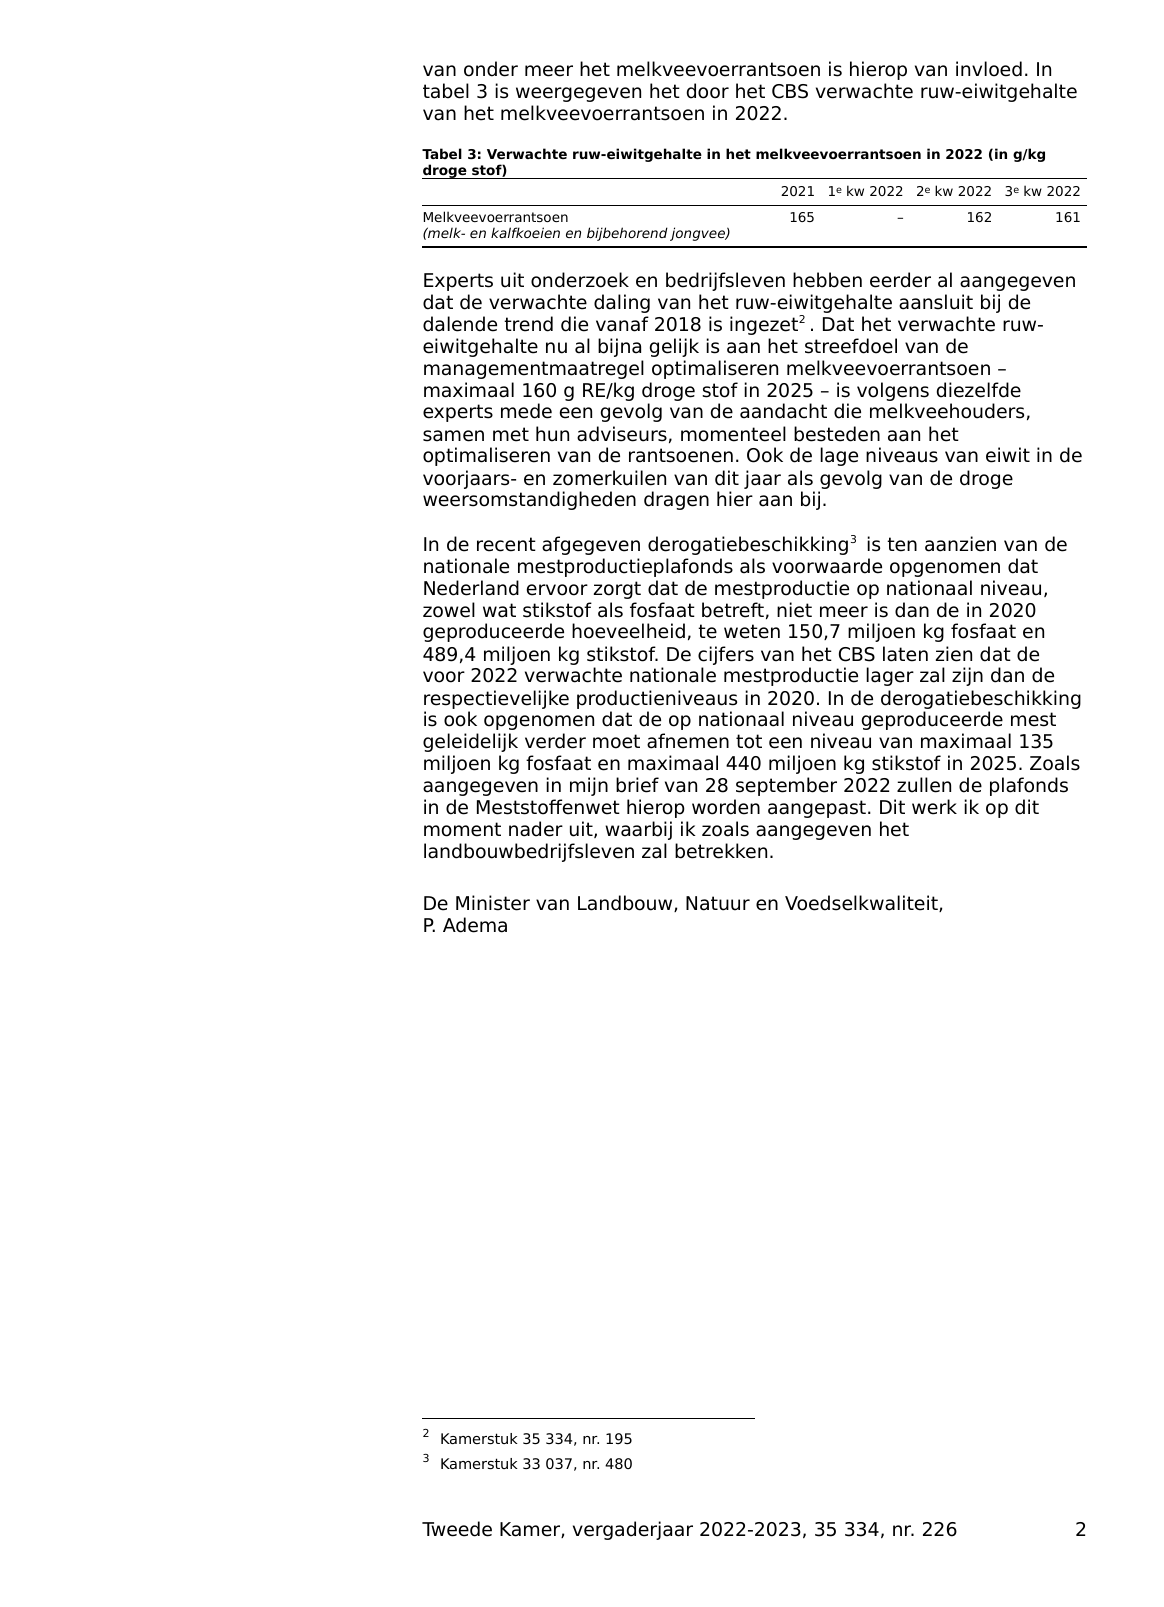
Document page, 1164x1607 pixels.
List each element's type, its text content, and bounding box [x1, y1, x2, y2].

table_cell 3e kw 2022 [998, 179, 1087, 204]
table_cell 1e kw 2022 [821, 179, 909, 204]
table_cell Melkveevoerrantsoen (melk- en kalfkoeien en bijbehorend jongvee) [422, 206, 732, 246]
text In de recent afgegeven derogatiebeschikking is ten aanzien van de nationale mestproductieplafonds als voorwaarde opgenomen dat Nederland ervoor zorgt dat de mestproductie op nationaal niveau, zowel wat stikstof als fosfaat betreft, niet meer is dan de in 2020 geproduceerde hoeveelheid, te weten 150,7 miljoen kg fosfaat en 489,4 miljoen kg stikstof. De cijfers van het CBS laten zien dat de voor 2022 verwachte nationale mestproductie lager zal zijn dan de respectievelijke productieniveaus in 2020. In de derogatiebeschikking is ook opgenomen dat de op nationaal niveau geproduceerde mest geleidelijk verder moet afnemen tot een niveau van maximaal 135 miljoen kg fosfaat en maximaal 440 miljoen kg stikstof in 2025. Zoals aangegeven in mijn brief van 28 september 2022 zullen de plafonds in de Meststoffenwet hierop worden aangepast. Dit werk ik op dit moment nader uit, waarbij ik zoals aangegeven het landbouwbedrijfsleven zal betrekken. [422, 533, 1087, 863]
text Kamerstuk 33 037, nr. 480 [422, 1452, 1087, 1474]
table_cell 165 [732, 206, 821, 246]
table_cell [422, 179, 732, 204]
table_cell 2e kw 2022 [910, 179, 998, 204]
text De Minister van Landbouw, Natuur en Voedselkwaliteit, P. Adema [422, 893, 1087, 937]
table_header Tabel 3: Verwachte ruw-eiwitgehalte in het melkveevoerrantsoen in 2022 (in g/kg droge stof) [422, 147, 1087, 178]
table_cell 162 [910, 206, 998, 246]
table_cell 161 [998, 206, 1087, 246]
table_cell 2021 [732, 179, 821, 204]
text Experts uit onderzoek en bedrijfsleven hebben eerder al aangegeven dat de verwachte daling van het ruw-eiwitgehalte aansluit bij de dalende trend die vanaf 2018 is ingezet. Dat het verwachte ruw-eiwitgehalte nu al bijna gelijk is aan het streefdoel van de managementmaatregel optimaliseren melkveevoerrantsoen – maximaal 160 g RE/kg droge stof in 2025 – is volgens diezelfde experts mede een gevolg van de aandacht die melkveehouders, samen met hun adviseurs, momenteel besteden aan het optimaliseren van de rantsoenen. Ook de lage niveaus van eiwit in de voorjaars- en zomerkuilen van dit jaar als gevolg van de droge weersomstandigheden dragen hier aan bij. [422, 269, 1087, 511]
text van onder meer het melkveevoerrantsoen is hierop van invloed. In tabel 3 is weergegeven het door het CBS verwachte ruw-eiwitgehalte van het melkveevoerrantsoen in 2022. [422, 59, 1087, 125]
text Kamerstuk 35 334, nr. 195 [422, 1427, 1087, 1449]
table_cell – [821, 206, 909, 246]
